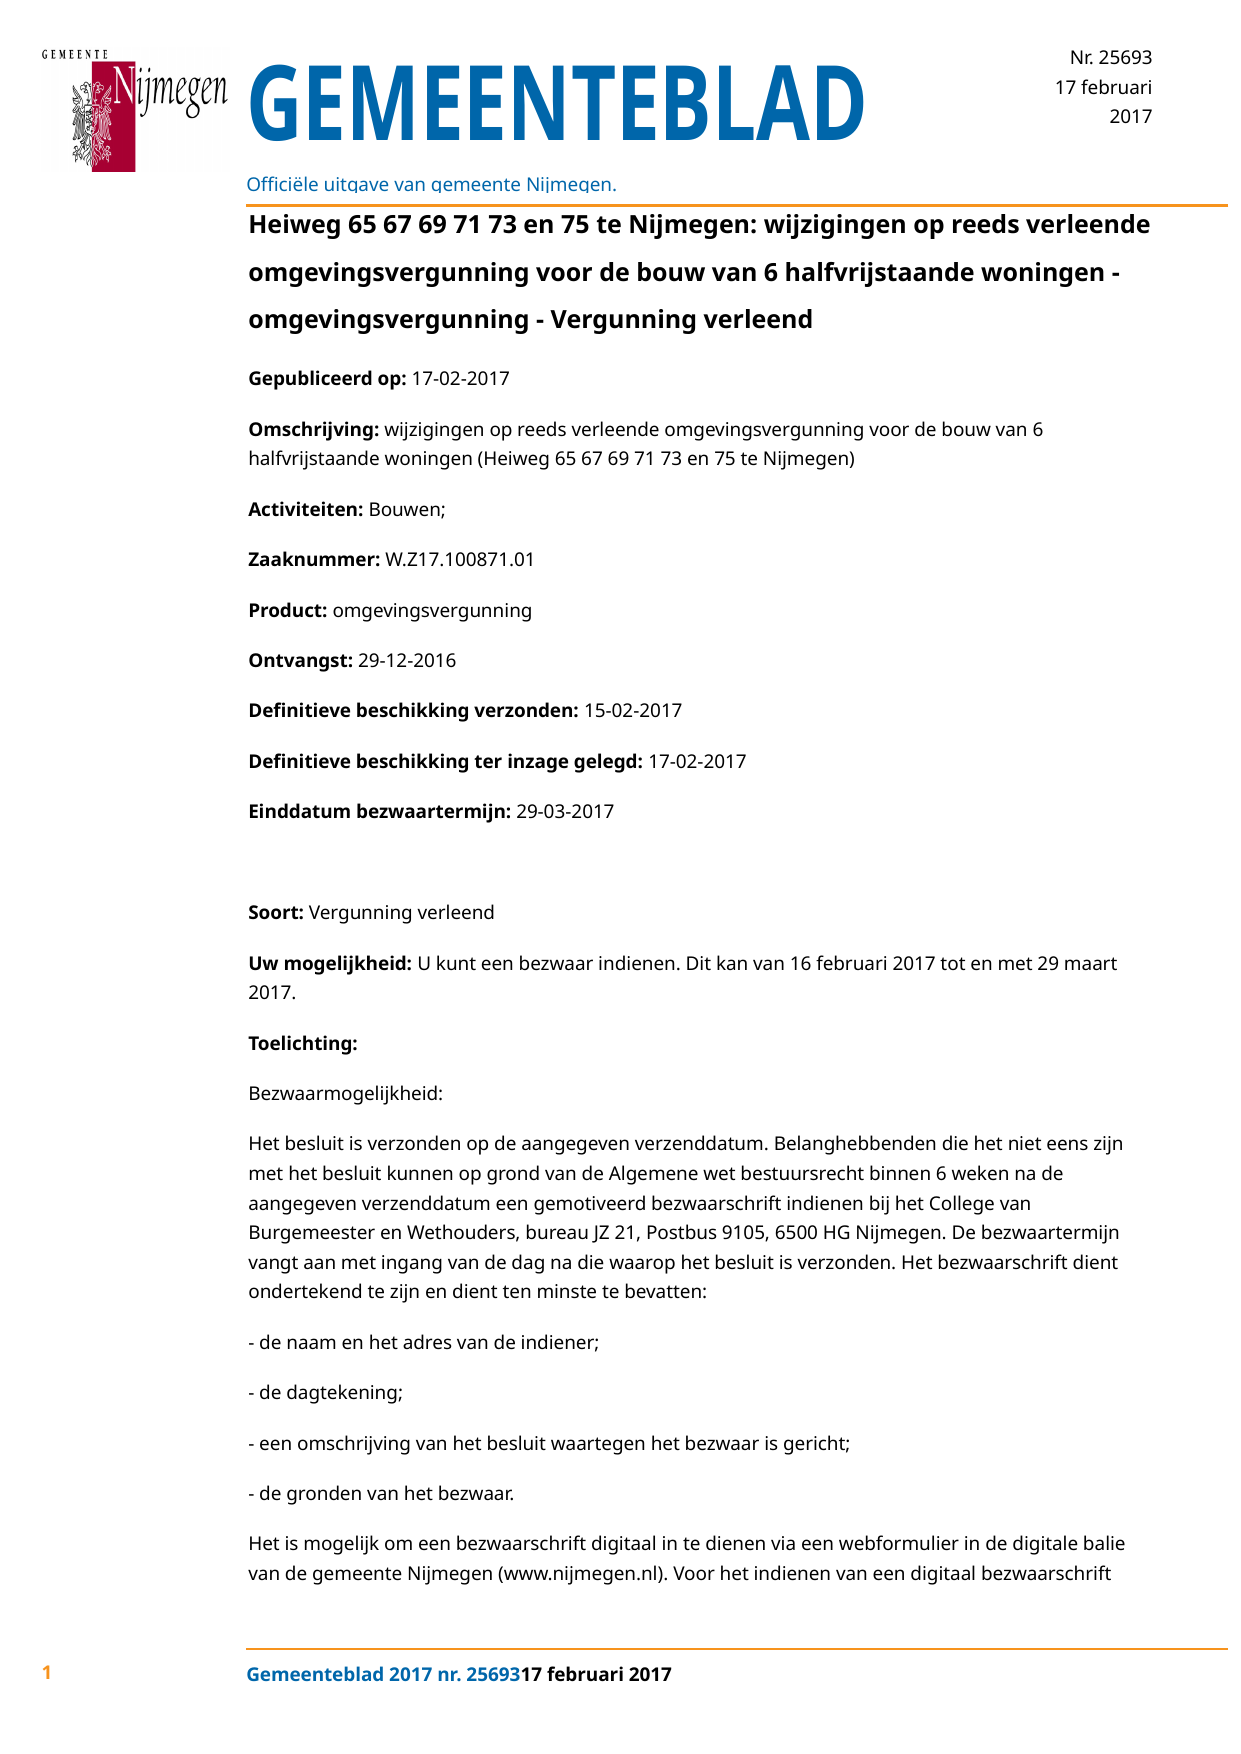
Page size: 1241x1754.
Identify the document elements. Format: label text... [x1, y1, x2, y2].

text Het is mogelijk om een bezwaarschrift digitaal in te dienen via een webformulier in de digitale balie van de gemeente Nijmegen (www.nijmegen.nl). Voor het indienen van een digitaal bezwaarschrift [248, 1531, 1152, 1586]
text Definitieve beschikking ter inzage gelegd: 17-02-2017 [248, 748, 1152, 774]
text Definitieve beschikking verzonden: 15-02-2017 [248, 698, 1152, 723]
text Gepubliceerd op: 17-02-2017 [248, 366, 1152, 391]
text Ontvangst: 29-12-2016 [248, 647, 1152, 673]
text Product: omgevingsvergunning [248, 597, 1152, 622]
text Activiteiten: Bouwen; [248, 496, 1152, 522]
text Einddatum bezwaartermijn: 29-03-2017 [248, 798, 1152, 824]
text - de dagtekening; [248, 1379, 1152, 1405]
text Bezwaarmogelijkheid: [248, 1080, 1152, 1106]
text - de gronden van het bezwaar. [248, 1480, 1152, 1506]
text Zaaknummer: W.Z17.100871.01 [248, 546, 1152, 572]
picture [41, 47, 231, 172]
text - een omschrijving van het besluit waartegen het bezwaar is gericht; [248, 1430, 1152, 1455]
text Soort: Vergunning verleend [248, 899, 1152, 925]
text Uw mogelijkheid: U kunt een bezwaar indienen. Dit kan van 16 februari 2017 tot en met 29 maart 2017. [248, 950, 1152, 1005]
text Heiweg 65 67 69 71 73 en 75 te Nijmegen: wijzigingen op reeds verleende omgevingsvergunning voor de bouw van 6 halfvrijstaande woningen - omgevingsvergunning - Vergunning verleend [248, 207, 1152, 336]
text - de naam en het adres van de indiener; [248, 1329, 1152, 1354]
text Toelichting: [248, 1030, 1152, 1055]
text Het besluit is verzonden op de aangegeven verzenddatum. Belanghebbenden die het niet eens zijn met het besluit kunnen op grond van de Algemene wet bestuursrecht binnen 6 weken na de aangegeven verzenddatum een gemotiveerd bezwaarschrift indienen bij het College van Burgemeester en Wethouders, bureau JZ 21, Postbus 9105, 6500 HG Nijmegen. De bezwaartermijn vangt aan met ingang van de dag na die waarop het besluit is verzonden. Het bezwaarschrift dient ondertekend te zijn en dient ten minste te bevatten: [248, 1131, 1152, 1304]
text Omschrijving: wijzigingen op reeds verleende omgevingsvergunning voor de bouw van 6 halfvrijstaande woningen (Heiweg 65 67 69 71 73 en 75 te Nijmegen) [248, 416, 1152, 471]
